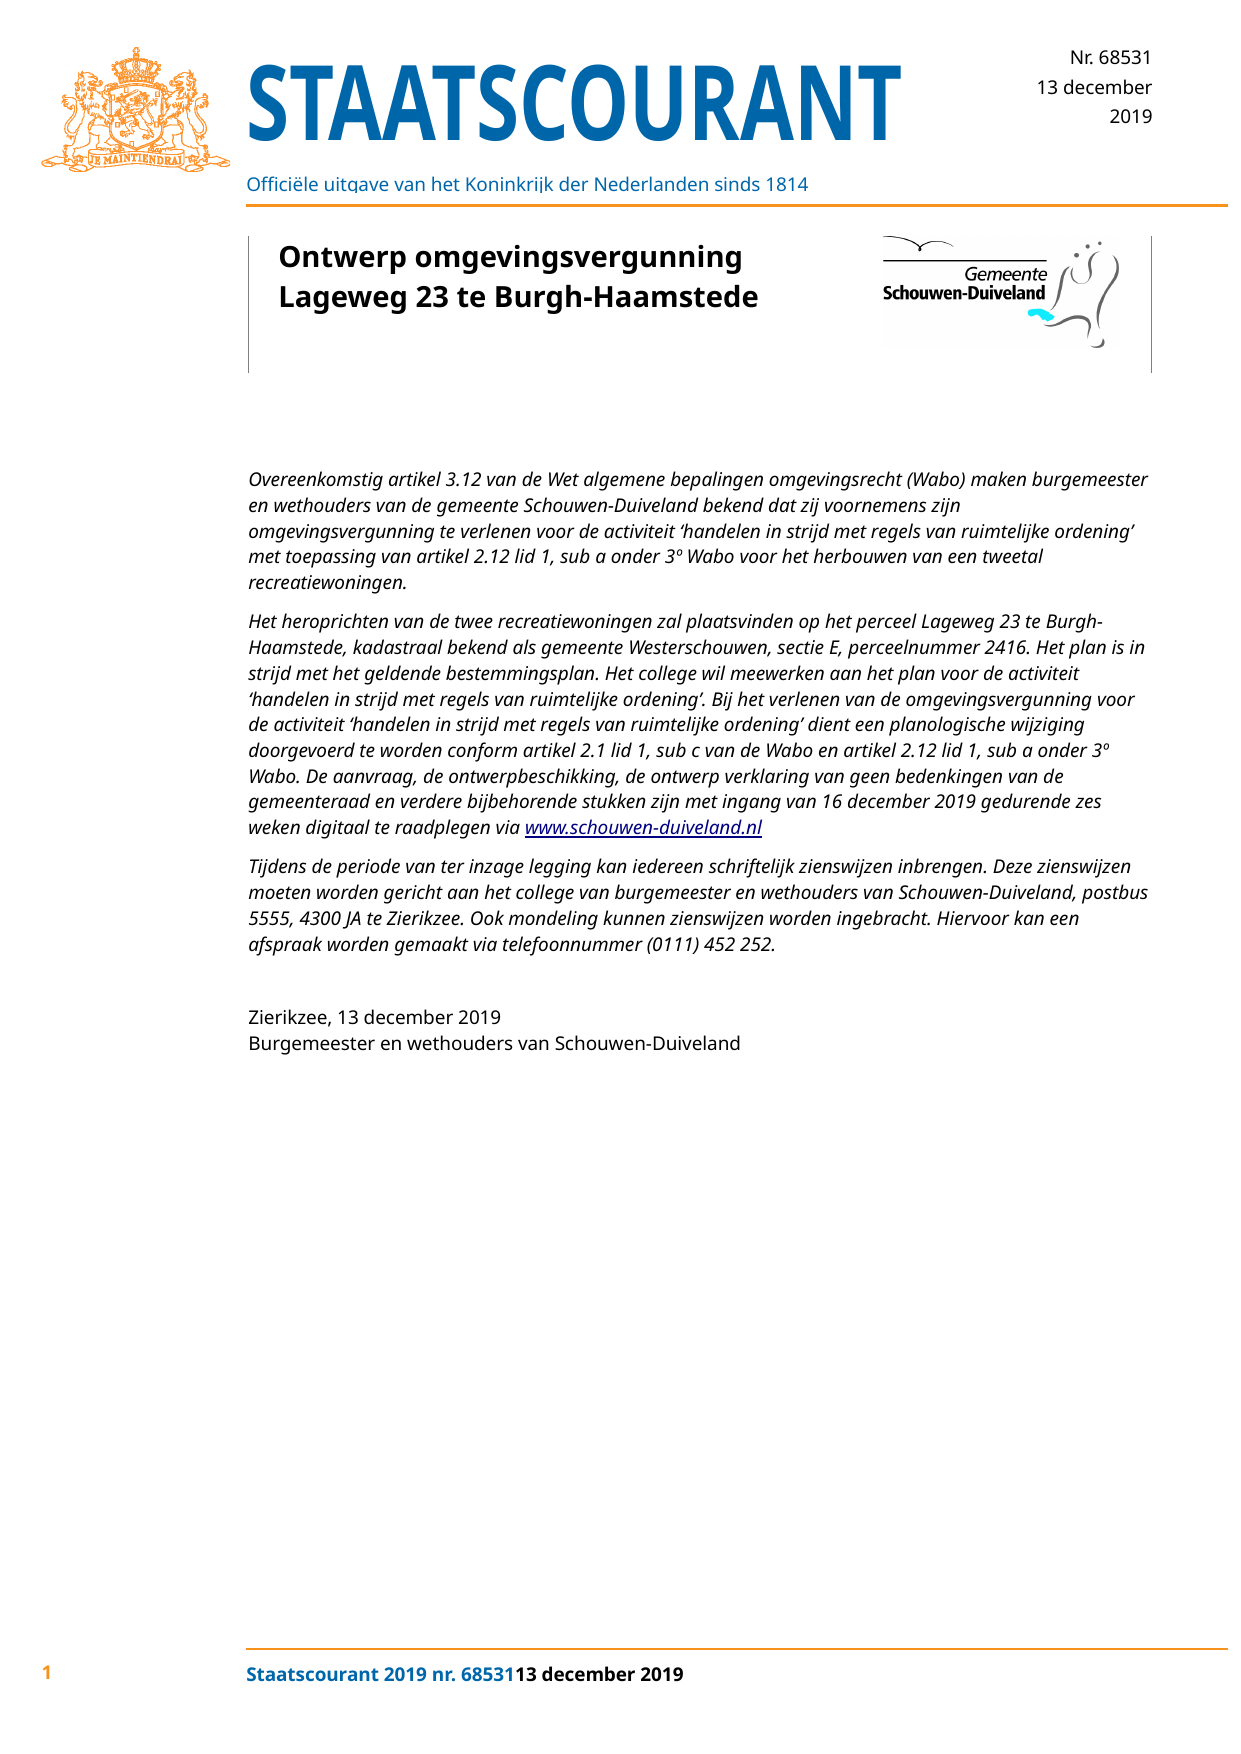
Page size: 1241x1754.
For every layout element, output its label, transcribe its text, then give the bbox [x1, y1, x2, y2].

picture [882, 236, 1119, 348]
text Overeenkomstig artikel 3.12 van de Wet algemene bepalingen omgevingsrecht (Wabo) maken burgemeester en wethouders van de gemeente Schouwen-Duiveland bekend dat zij voornemens zijn omgevingsvergunning te verlenen voor de activiteit ‘handelen in strijd met regels van ruimtelijke ordening’ met toepassing van artikel 2.12 lid 1, sub a onder 3º Wabo voor het herbouwen van een tweetal recreatiewoningen. [248, 466, 1152, 595]
table_header Ontwerp omgevingsvergunning Lageweg 23 te Burgh-Haamstede [249, 236, 850, 373]
text Zierikzee, 13 december 2019 [248, 1004, 1152, 1030]
picture [41, 47, 231, 172]
table_header [850, 236, 1151, 373]
text Tijdens de periode van ter inzage legging kan iedereen schriftelijk zienswijzen inbrengen. Deze zienswijzen moeten worden gericht aan het college van burgemeester en wethouders van Schouwen-Duiveland, postbus 5555, 4300 JA te Zierikzee. Ook mondeling kunnen zienswijzen worden ingebracht. Hiervoor kan een afspraak worden gemaakt via telefoonnummer (0111) 452 252. [248, 854, 1152, 957]
text Het heroprichten van de twee recreatiewoningen zal plaatsvinden op het perceel Lageweg 23 te Burgh-Haamstede, kadastraal bekend als gemeente Westerschouwen, sectie E, perceelnummer 2416. Het plan is in strijd met het geldende bestemmingsplan. Het college wil meewerken aan het plan voor de activiteit ‘handelen in strijd met regels van ruimtelijke ordening’. Bij het verlenen van de omgevingsvergunning voor de activiteit ‘handelen in strijd met regels van ruimtelijke ordening’ dient een planologische wijziging doorgevoerd te worden conform artikel 2.1 lid 1, sub c van de Wabo en artikel 2.12 lid 1, sub a onder 3º Wabo. De aanvraag, de ontwerpbeschikking, de ontwerp verklaring van geen bedenkingen van de gemeenteraad en verdere bijbehorende stukken zijn met ingang van 16 december 2019 gedurende zes weken digitaal te raadplegen via www.schouwen-duiveland.nl [248, 609, 1152, 840]
text Burgemeester en wethouders van Schouwen-Duiveland [248, 1030, 1152, 1056]
